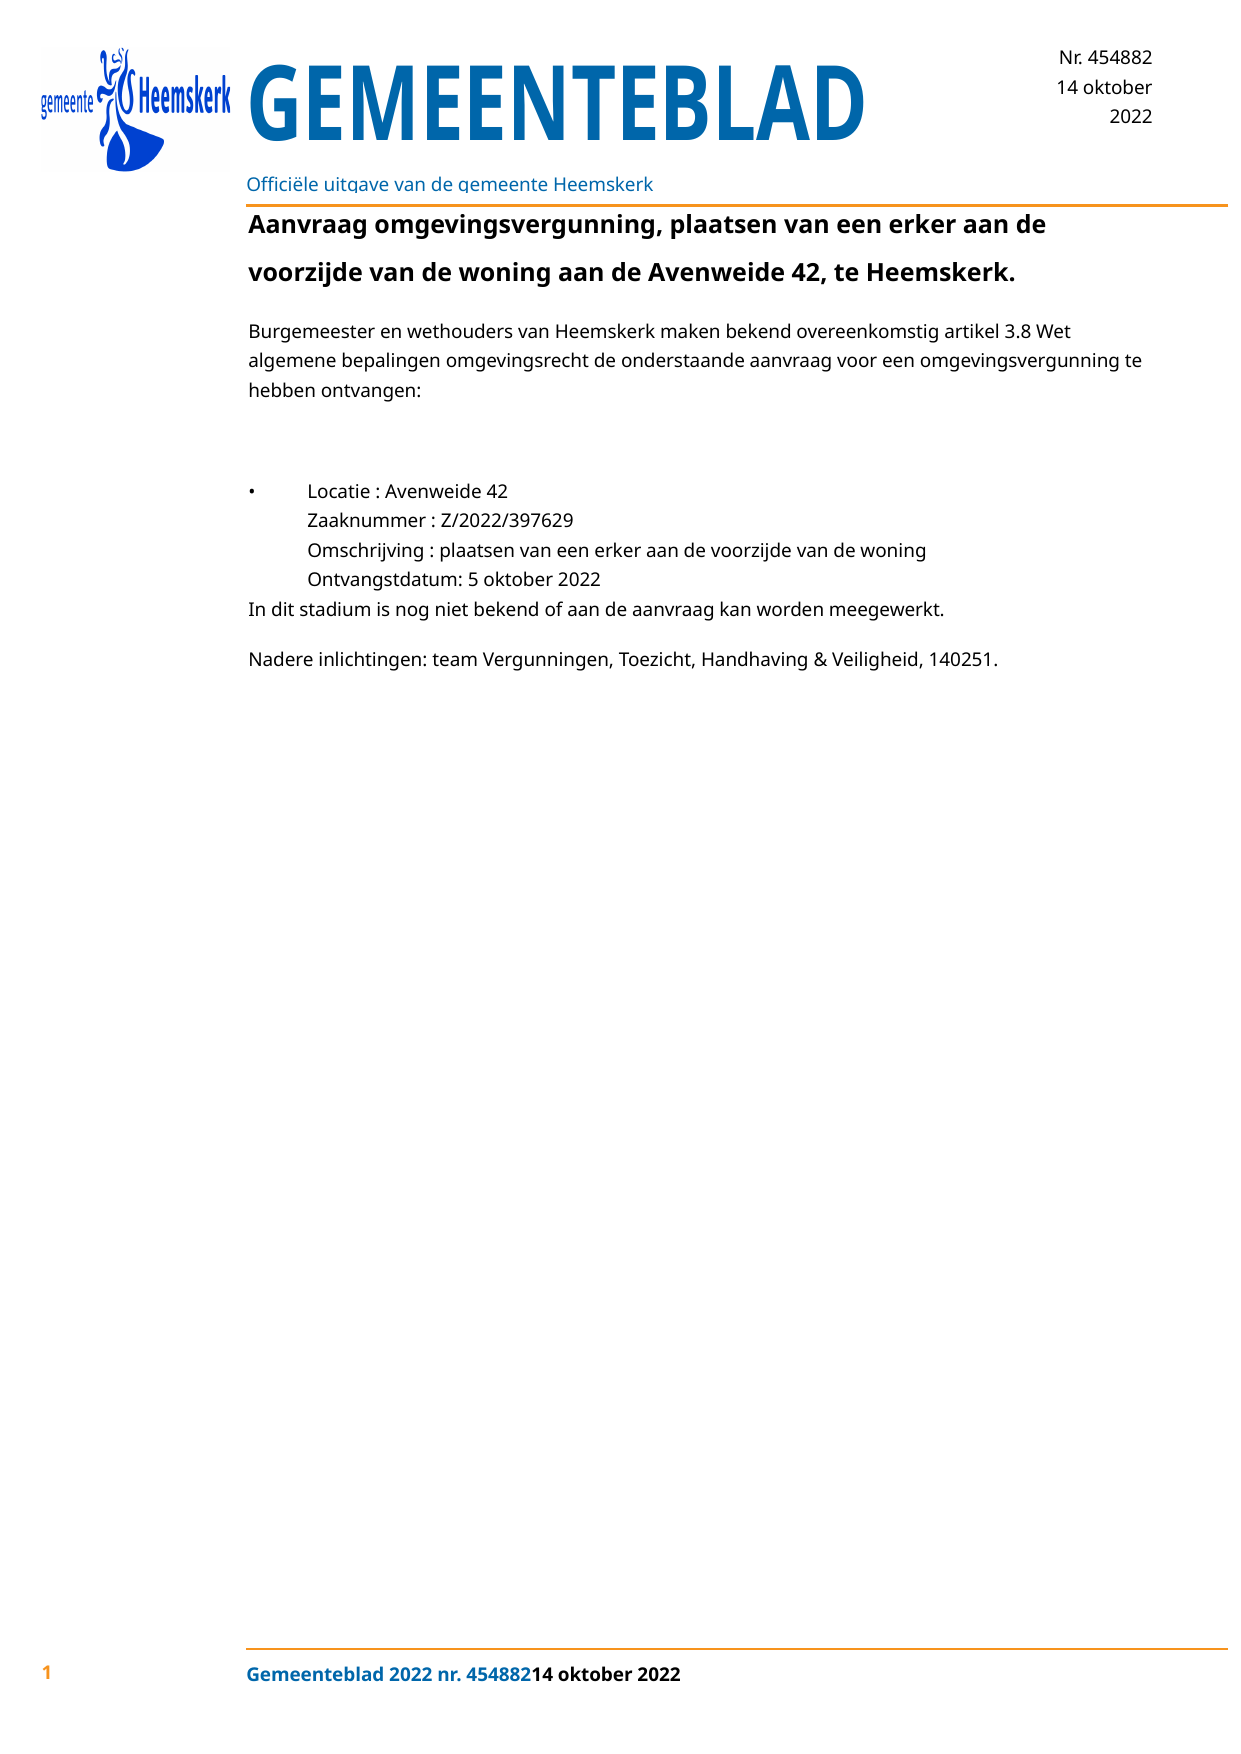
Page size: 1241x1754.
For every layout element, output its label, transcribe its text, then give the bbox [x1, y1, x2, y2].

text Burgemeester en wethouders van Heemskerk maken bekend overeenkomstig artikel 3.8 Wet algemene bepalingen omgevingsrecht de onderstaande aanvraag voor een omgevingsvergunning te hebben ontvangen: [248, 318, 1152, 403]
list Zaaknummer : Z/2022/397629 [248, 507, 1152, 533]
list Ontvangstdatum: 5 oktober 2022 [248, 567, 1152, 592]
picture [41, 47, 231, 172]
text Aanvraag omgevingsvergunning, plaatsen van een erker aan de voorzijde van de woning aan de Avenweide 42, te Heemskerk. [248, 207, 1152, 288]
text Nadere inlichtingen: team Vergunningen, Toezicht, Handhaving & Veiligheid, 140251. [248, 647, 1152, 672]
text In dit stadium is nog niet bekend of aan de aanvraag kan worden meegewerkt. [248, 596, 1152, 622]
list Omschrijving : plaatsen van een erker aan de voorzijde van de woning [248, 537, 1152, 563]
list Locatie : Avenweide 42 [248, 478, 1152, 504]
